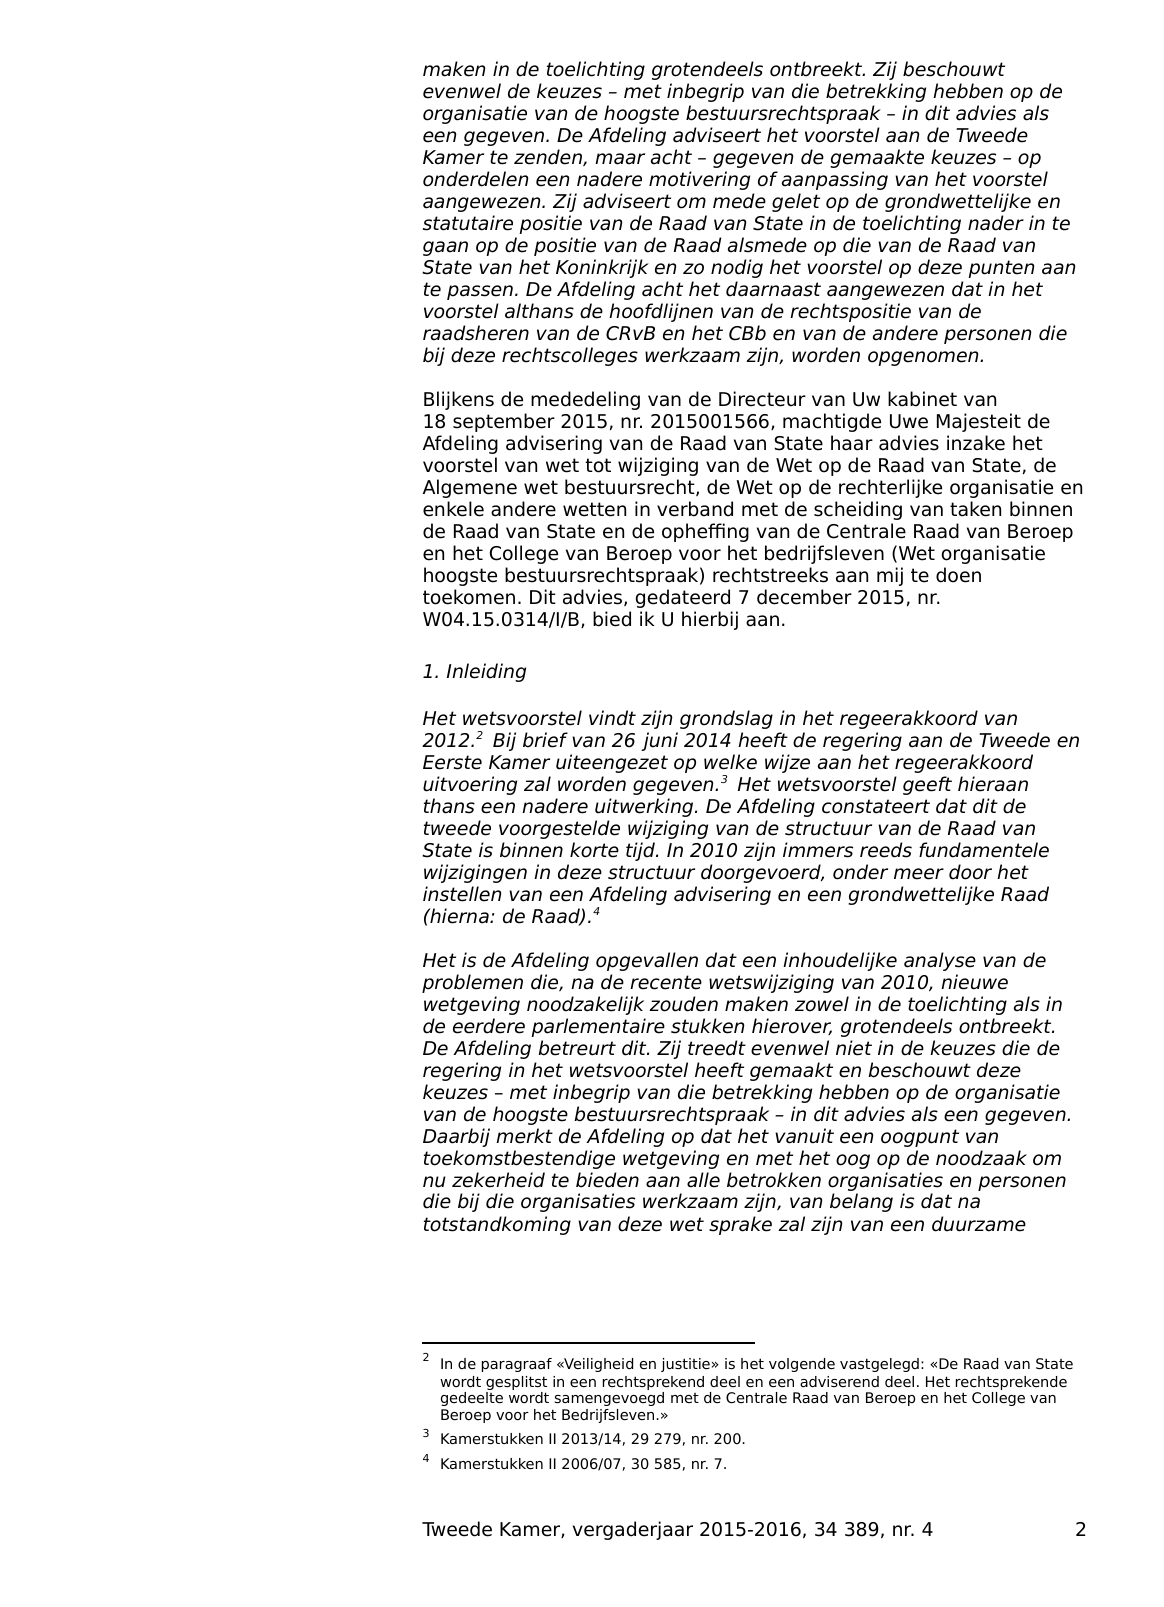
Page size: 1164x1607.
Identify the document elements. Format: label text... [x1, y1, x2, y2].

text Het is de Afdeling opgevallen dat een inhoudelijke analyse van de problemen die, na de recente wetswijziging van 2010, nieuwe wetgeving noodzakelijk zouden maken zowel in de toelichting als in de eerdere parlementaire stukken hierover, grotendeels ontbreekt. De Afdeling betreurt dit. Zij treedt evenwel niet in de keuzes die de regering in het wetsvoorstel heeft gemaakt en beschouwt deze keuzes – met inbegrip van die betrekking hebben op de organisatie van de hoogste bestuursrechtspraak – in dit advies als een gegeven. Daarbij merkt de Afdeling op dat het vanuit een oogpunt van toekomstbestendige wetgeving en met het oog op de noodzaak om nu zekerheid te bieden aan alle betrokken organisaties en personen die bij die organisaties werkzaam zijn, van belang is dat na totstandkoming van deze wet sprake zal zijn van een duurzame [422, 950, 1087, 1235]
subtitle 1. Inleiding [422, 661, 1087, 683]
text In de paragraaf «Veiligheid en justitie» is het volgende vastgelegd: «De Raad van State wordt gesplitst in een rechtsprekend deel en een adviserend deel. Het rechtsprekende gedeelte wordt samengevoegd met de Centrale Raad van Beroep en het College van Beroep voor het Bedrijfsleven.» [422, 1352, 1087, 1424]
text Kamerstukken II 2006/07, 30 585, nr. 7. [422, 1452, 1087, 1474]
text Het wetsvoorstel vindt zijn grondslag in het regeerakkoord van 2012. Bij brief van 26 juni 2014 heeft de regering aan de Tweede en Eerste Kamer uiteengezet op welke wijze aan het regeerakkoord uitvoering zal worden gegeven. Het wetsvoorstel geeft hieraan thans een nadere uitwerking. De Afdeling constateert dat dit de tweede voorgestelde wijziging van de structuur van de Raad van State is binnen korte tijd. In 2010 zijn immers reeds fundamentele wijzigingen in deze structuur doorgevoerd, onder meer door het instellen van een Afdeling advisering en een grondwettelijke Raad (hierna: de Raad). [422, 708, 1087, 927]
text Blijkens de mededeling van de Directeur van Uw kabinet van 18 september 2015, nr. 2015001566, machtigde Uwe Majesteit de Afdeling advisering van de Raad van State haar advies inzake het voorstel van wet tot wijziging van de Wet op de Raad van State, de Algemene wet bestuursrecht, de Wet op de rechterlijke organisatie en enkele andere wetten in verband met de scheiding van taken binnen de Raad van State en de opheffing van de Centrale Raad van Beroep en het College van Beroep voor het bedrijfsleven (Wet organisatie hoogste bestuursrechtspraak) rechtstreeks aan mij te doen toekomen. Dit advies, gedateerd 7 december 2015, nr. W04.15.0314/I/B, bied ik U hierbij aan. [422, 389, 1087, 631]
text Kamerstukken II 2013/14, 29 279, nr. 200. [422, 1427, 1087, 1449]
text maken in de toelichting grotendeels ontbreekt. Zij beschouwt evenwel de keuzes – met inbegrip van die betrekking hebben op de organisatie van de hoogste bestuursrechtspraak – in dit advies als een gegeven. De Afdeling adviseert het voorstel aan de Tweede Kamer te zenden, maar acht – gegeven de gemaakte keuzes – op onderdelen een nadere motivering of aanpassing van het voorstel aangewezen. Zij adviseert om mede gelet op de grondwettelijke en statutaire positie van de Raad van State in de toelichting nader in te gaan op de positie van de Raad alsmede op die van de Raad van State van het Koninkrijk en zo nodig het voorstel op deze punten aan te passen. De Afdeling acht het daarnaast aangewezen dat in het voorstel althans de hoofdlijnen van de rechtspositie van de raadsheren van de CRvB en het CBb en van de andere personen die bij deze rechtscolleges werkzaam zijn, worden opgenomen. [422, 59, 1087, 367]
